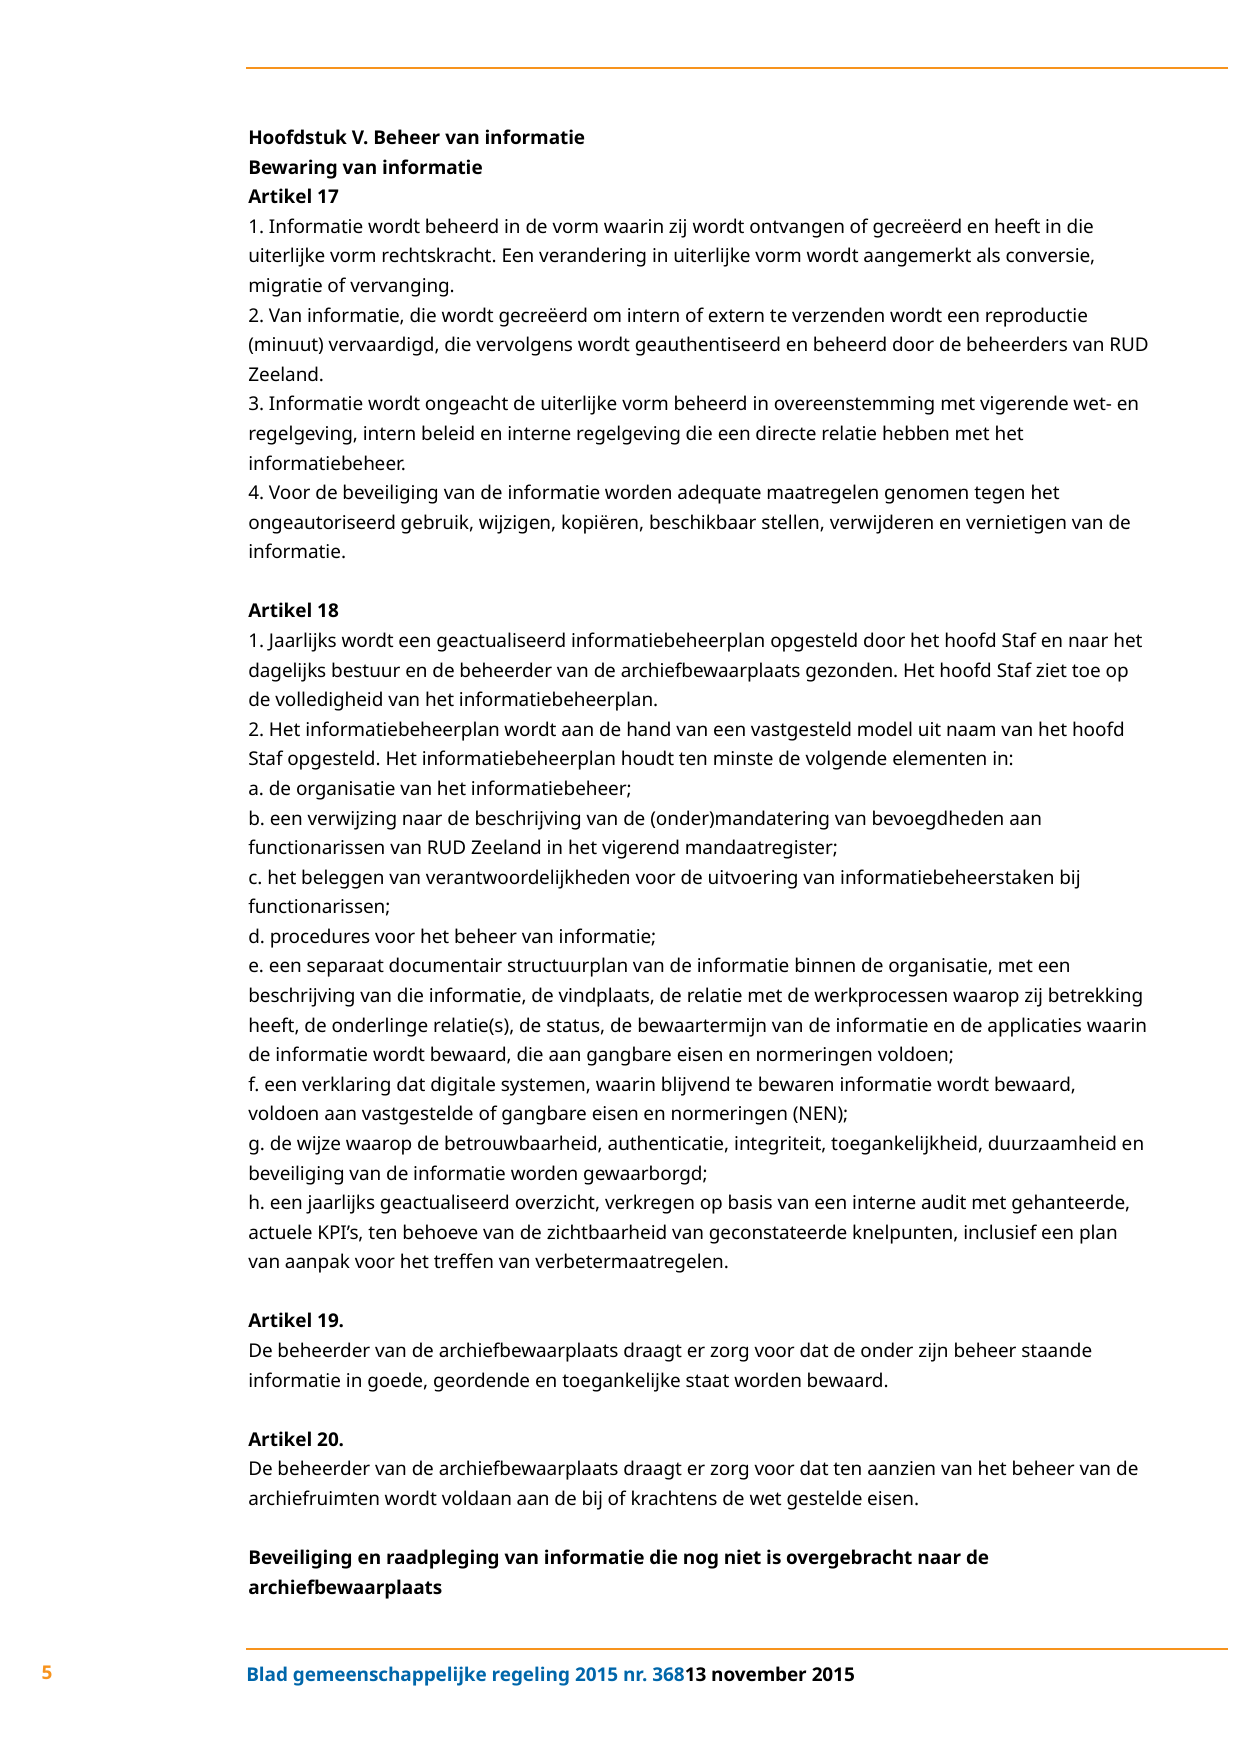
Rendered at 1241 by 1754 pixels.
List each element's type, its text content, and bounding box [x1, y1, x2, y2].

text 4. Voor de beveiliging van de informatie worden adequate maatregelen genomen tegen het ongeautoriseerd gebruik, wijzigen, kopiëren, beschikbaar stellen, verwijderen en vernietigen van de informatie. [248, 479, 1152, 564]
text De beheerder van de archiefbewaarplaats draagt er zorg voor dat ten aanzien van het beheer van de archiefruimten wordt voldaan aan de bij of krachtens de wet gestelde eisen. [248, 1456, 1152, 1511]
text c. het beleggen van verantwoordelijkheden voor de uitvoering van informatiebeheerstaken bij functionarissen; [248, 864, 1152, 919]
text 1. Jaarlijks wordt een geactualiseerd informatiebeheerplan opgesteld door het hoofd Staf en naar het dagelijks bestuur en de beheerder van de archiefbewaarplaats gezonden. Het hoofd Staf ziet toe op de volledigheid van het informatiebeheerplan. [248, 627, 1152, 712]
text 2. Van informatie, die wordt gecreëerd om intern of extern te verzenden wordt een reproductie (minuut) vervaardigd, die vervolgens wordt geauthentiseerd en beheerd door de beheerders van RUD Zeeland. [248, 302, 1152, 387]
text h. een jaarlijks geactualiseerd overzicht, verkregen op basis van een interne audit met gehanteerde, actuele KPI’s, ten behoeve van de zichtbaarheid van geconstateerde knelpunten, inclusief een plan van aanpak voor het treffen van verbetermaatregelen. [248, 1189, 1152, 1274]
text Artikel 20. [248, 1426, 1152, 1452]
text g. de wijze waarop de betrouwbaarheid, authenticatie, integriteit, toegankelijkheid, duurzaamheid en beveiliging van de informatie worden gewaarborgd; [248, 1130, 1152, 1186]
text Artikel 18 [248, 598, 1152, 623]
text Artikel 19. [248, 1308, 1152, 1333]
text 2. Het informatiebeheerplan wordt aan de hand van een vastgesteld model uit naam van het hoofd Staf opgesteld. Het informatiebeheerplan houdt ten minste de volgende elementen in: [248, 716, 1152, 771]
text b. een verwijzing naar de beschrijving van de (onder)mandatering van bevoegdheden aan functionarissen van RUD Zeeland in het vigerend mandaatregister; [248, 805, 1152, 860]
text De beheerder van de archiefbewaarplaats draagt er zorg voor dat de onder zijn beheer staande informatie in goede, geordende en toegankelijke staat worden bewaard. [248, 1337, 1152, 1393]
text d. procedures voor het beheer van informatie; [248, 923, 1152, 949]
picture [41, 47, 231, 172]
text Beveiliging en raadpleging van informatie die nog niet is overgebracht naar de archiefbewaarplaats [248, 1544, 1152, 1600]
text 3. Informatie wordt ongeacht de uiterlijke vorm beheerd in overeenstemming met vigerende wet- en regelgeving, intern beleid en interne regelgeving die een directe relatie hebben met het informatiebeheer. [248, 391, 1152, 476]
text Hoofdstuk V. Beheer van informatie [248, 124, 1152, 150]
text a. de organisatie van het informatiebeheer; [248, 775, 1152, 801]
text f. een verklaring dat digitale systemen, waarin blijvend te bewaren informatie wordt bewaard, voldoen aan vastgestelde of gangbare eisen en normeringen (NEN); [248, 1071, 1152, 1126]
text e. een separaat documentair structuurplan van de informatie binnen de organisatie, met een beschrijving van die informatie, de vindplaats, de relatie met de werkprocessen waarop zij betrekking heeft, de onderlinge relatie(s), de status, de bewaartermijn van de informatie en de applicaties waarin de informatie wordt bewaard, die aan gangbare eisen en normeringen voldoen; [248, 953, 1152, 1067]
text Bewaring van informatie [248, 154, 1152, 180]
text 1. Informatie wordt beheerd in de vorm waarin zij wordt ontvangen of gecreëerd en heeft in die uiterlijke vorm rechtskracht. Een verandering in uiterlijke vorm wordt aangemerkt als conversie, migratie of vervanging. [248, 213, 1152, 298]
text Artikel 17 [248, 183, 1152, 209]
